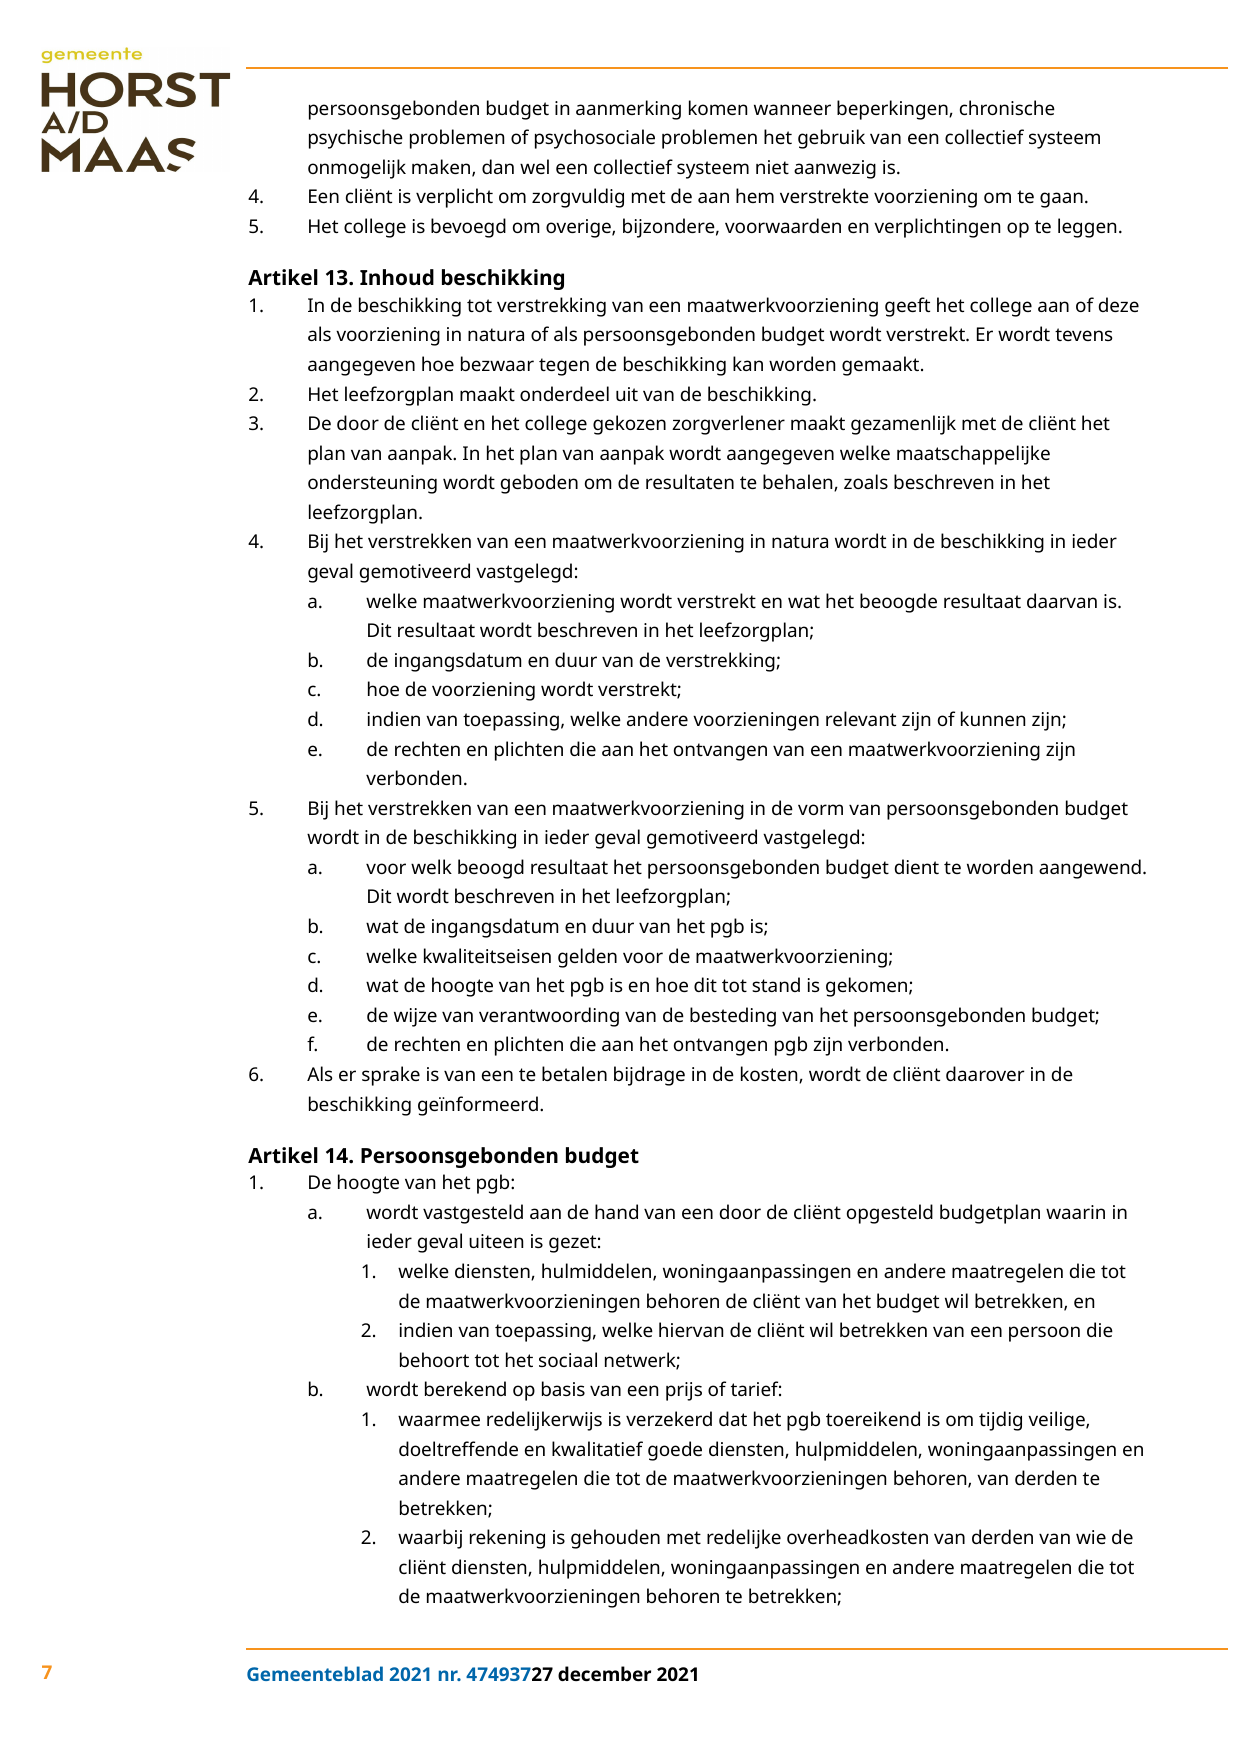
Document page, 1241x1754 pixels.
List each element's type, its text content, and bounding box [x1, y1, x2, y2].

picture [41, 47, 231, 172]
list De door de cliënt en het college gekozen zorgverlener maakt gezamenlijk met de cliënt het plan van aanpak. In het plan van aanpak wordt aangegeven welke maatschappelijke ondersteuning wordt geboden om de resultaten te behalen, zoals beschreven in het leefzorgplan. [248, 410, 1152, 525]
list welke kwaliteitseisen gelden voor de maatwerkvoorziening; [307, 943, 1152, 968]
list welke diensten, hulmiddelen, woningaanpassingen en andere maatregelen die tot de maatwerkvoorzieningen behoren de cliënt van het budget wil betrekken, en [361, 1258, 1152, 1314]
list wat de hoogte van het pgb is en hoe dit tot stand is gekomen; [307, 972, 1152, 998]
list Bij het verstrekken van een maatwerkvoorziening in de vorm van persoonsgebonden budget wordt in de beschikking in ieder geval gemotiveerd vastgelegd: [248, 795, 1152, 850]
list waarmee redelijkerwijs is verzekerd dat het pgb toereikend is om tijdig veilige, doeltreffende en kwalitatief goede diensten, hulpmiddelen, woningaanpassingen en andere maatregelen die tot de maatwerkvoorzieningen behoren, van derden te betrekken; [361, 1406, 1152, 1521]
list hoe de voorziening wordt verstrekt; [307, 677, 1152, 702]
list persoonsgebonden budget in aanmerking komen wanneer beperkingen, chronische psychische problemen of psychosociale problemen het gebruik van een collectief systeem onmogelijk maken, dan wel een collectief systeem niet aanwezig is. [248, 95, 1152, 180]
text Artikel 13. Inhoud beschikking [248, 263, 1152, 292]
list de ingangsdatum en duur van de verstrekking; [307, 647, 1152, 673]
list welke maatwerkvoorziening wordt verstrekt en wat het beoogde resultaat daarvan is. Dit resultaat wordt beschreven in het leefzorgplan; [307, 588, 1152, 643]
list Het college is bevoegd om overige, bijzondere, voorwaarden en verplichtingen op te leggen. [248, 213, 1152, 239]
list Als er sprake is van een te betalen bijdrage in de kosten, wordt de cliënt daarover in de beschikking geïnformeerd. [248, 1061, 1152, 1116]
text Artikel 14. Persoonsgebonden budget [248, 1141, 1152, 1169]
list de wijze van verantwoording van de besteding van het persoonsgebonden budget; [307, 1002, 1152, 1028]
list voor welk beoogd resultaat het persoonsgebonden budget dient te worden aangewend. Dit wordt beschreven in het leefzorgplan; [307, 854, 1152, 909]
list wat de ingangsdatum en duur van het pgb is; [307, 913, 1152, 939]
list Bij het verstrekken van een maatwerkvoorziening in natura wordt in de beschikking in ieder geval gemotiveerd vastgelegd: [248, 529, 1152, 584]
list indien van toepassing, welke andere voorzieningen relevant zijn of kunnen zijn; [307, 706, 1152, 732]
list Het leefzorgplan maakt onderdeel uit van de beschikking. [248, 381, 1152, 406]
list In de beschikking tot verstrekking van een maatwerkvoorziening geeft het college aan of deze als voorziening in natura of als persoonsgebonden budget wordt verstrekt. Er wordt tevens aangegeven hoe bezwaar tegen de beschikking kan worden gemaakt. [248, 292, 1152, 377]
list de rechten en plichten die aan het ontvangen van een maatwerkvoorziening zijn verbonden. [307, 736, 1152, 791]
list de rechten en plichten die aan het ontvangen pgb zijn verbonden. [307, 1032, 1152, 1057]
list wordt vastgesteld aan de hand van een door de cliënt opgesteld budgetplan waarin in ieder geval uiteen is gezet: [307, 1199, 1152, 1254]
list De hoogte van het pgb: [248, 1169, 1152, 1195]
list indien van toepassing, welke hiervan de cliënt wil betrekken van een persoon die behoort tot het sociaal netwerk; [361, 1317, 1152, 1373]
list Een cliënt is verplicht om zorgvuldig met de aan hem verstrekte voorziening om te gaan. [248, 183, 1152, 209]
list waarbij rekening is gehouden met redelijke overheadkosten van derden van wie de cliënt diensten, hulpmiddelen, woningaanpassingen en andere maatregelen die tot de maatwerkvoorzieningen behoren te betrekken; [361, 1524, 1152, 1609]
list wordt berekend op basis van een prijs of tarief: [307, 1377, 1152, 1402]
